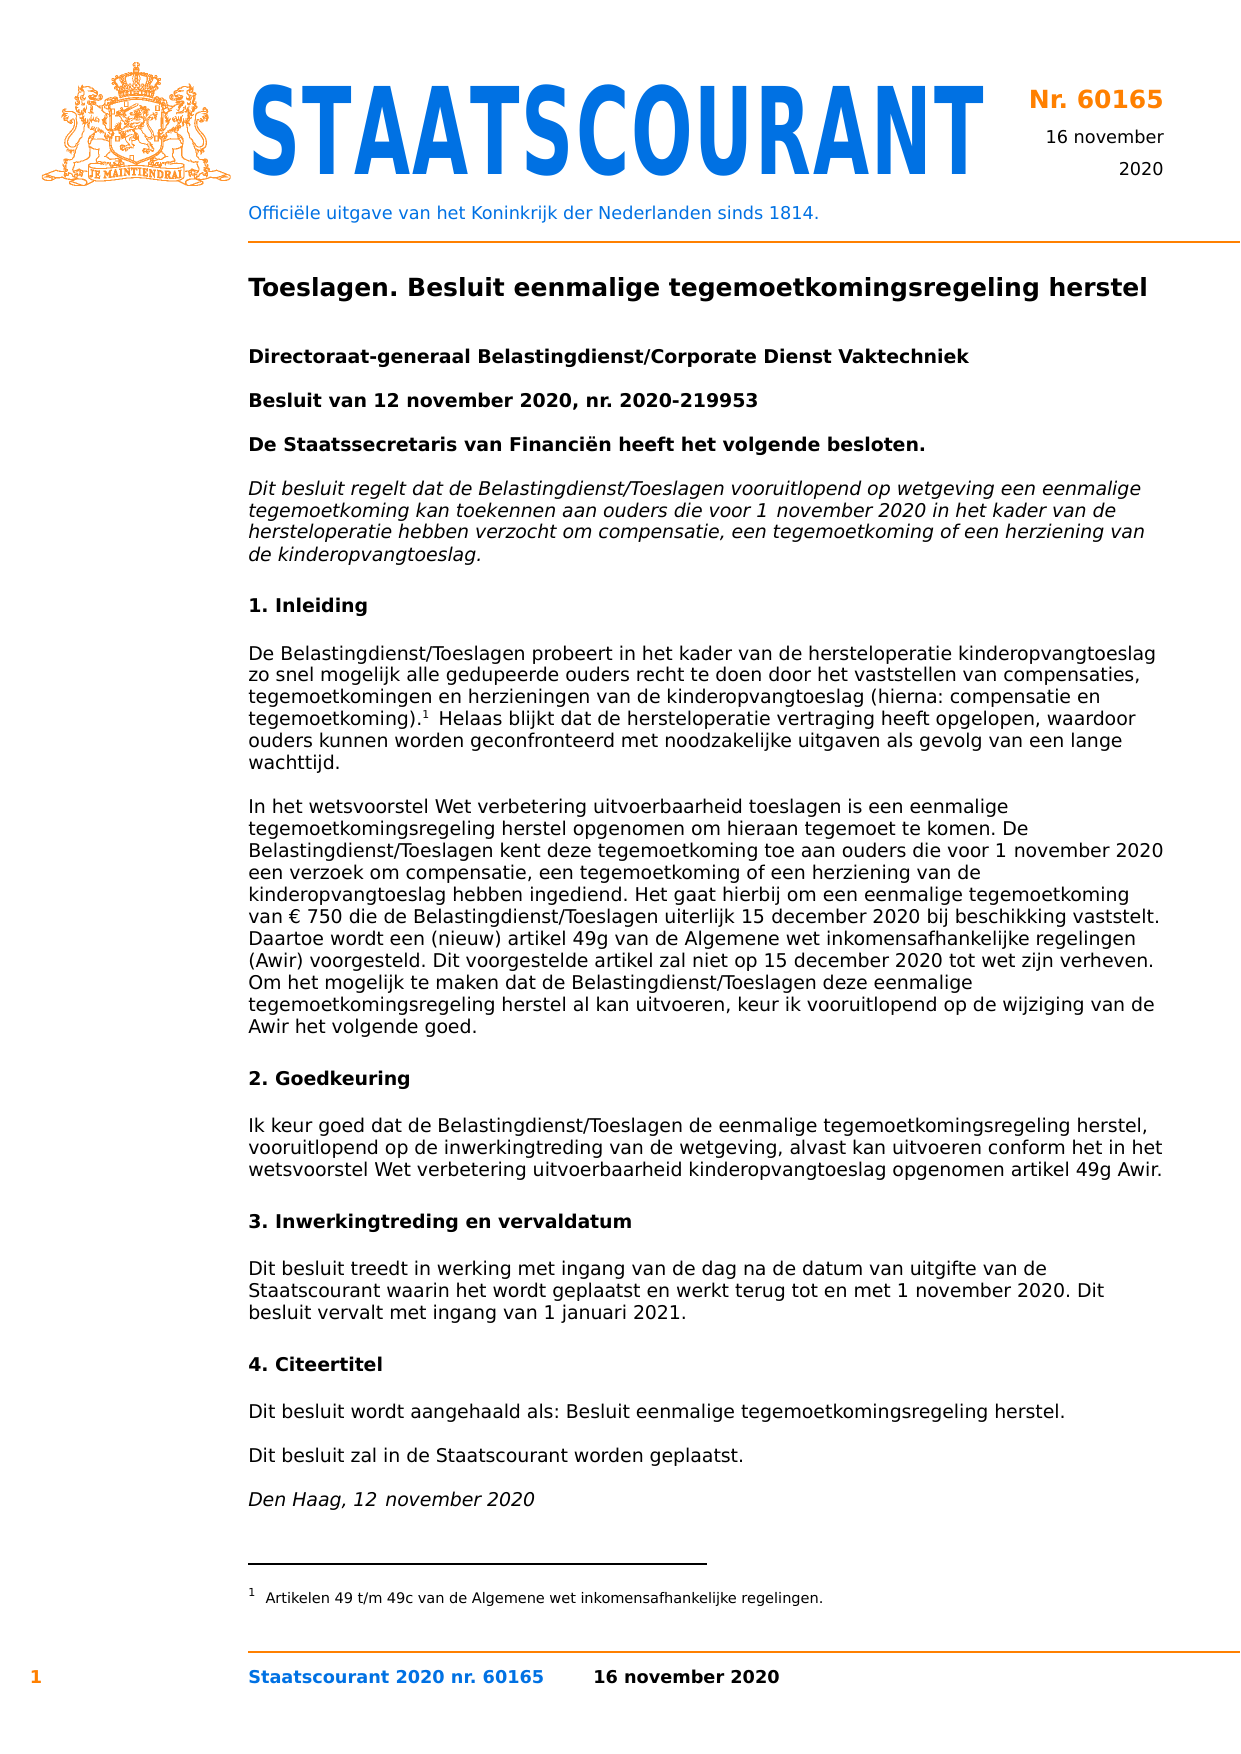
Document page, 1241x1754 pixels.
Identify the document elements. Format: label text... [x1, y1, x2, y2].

text Dit besluit regelt dat de Belastingdienst/Toeslagen vooruitlopend op wetgeving een eenmalige tegemoetkoming kan toekennen aan ouders die voor 1 november 2020 in het kader van de hersteloperatie hebben verzocht om compensatie, een tegemoetkoming of een herziening van de kinderopvangtoeslag. [248, 477, 1163, 565]
text In het wetsvoorstel Wet verbetering uitvoerbaarheid toeslagen is een eenmalige tegemoetkomingsregeling herstel opgenomen om hieraan tegemoet te komen. De Belastingdienst/Toeslagen kent deze tegemoetkoming toe aan ouders die voor 1 november 2020 een verzoek om compensatie, een tegemoetkoming of een herziening van de kinderopvangtoeslag hebben ingediend. Het gaat hierbij om een eenmalige tegemoetkoming van € 750 die de Belastingdienst/Toeslagen uiterlijk 15 december 2020 bij beschikking vaststelt. Daartoe wordt een (nieuw) artikel 49g van de Algemene wet inkomensafhankelijke regelingen (Awir) voorgesteld. Dit voorgestelde artikel zal niet op 15 december 2020 tot wet zijn verheven. Om het mogelijk te maken dat de Belastingdienst/Toeslagen deze eenmalige tegemoetkomingsregeling herstel al kan uitvoeren, keur ik vooruitlopend op de wijziging van de Awir het volgende goed. [248, 796, 1163, 1038]
subtitle 3. Inwerkingtreding en vervaldatum [248, 1211, 1163, 1233]
text Dit besluit treedt in werking met ingang van de dag na de datum van uitgifte van de Staatscourant waarin het wordt geplaatst en werkt terug tot en met 1 november 2020. Dit besluit vervalt met ingang van 1 januari 2021. [248, 1258, 1163, 1324]
text Ik keur goed dat de Belastingdienst/Toeslagen de eenmalige tegemoetkomingsregeling herstel, vooruitlopend op de inwerkingtreding van de wetgeving, alvast kan uitvoeren conform het in het wetsvoorstel Wet verbetering uitvoerbaarheid kinderopvangtoeslag opgenomen artikel 49g Awir. [248, 1115, 1163, 1181]
text De Belastingdienst/Toeslagen probeert in het kader van de hersteloperatie kinderopvangtoeslag zo snel mogelijk alle gedupeerde ouders recht te doen door het vaststellen van compensaties, tegemoetkomingen en herzieningen van de kinderopvangtoeslag (hierna: compensatie en tegemoetkoming). Helaas blijkt dat de hersteloperatie vertraging heeft opgelopen, waardoor ouders kunnen worden geconfronteerd met noodzakelijke uitgaven als gevolg van een lange wachttijd. [248, 642, 1163, 774]
subtitle 4. Citeertitel [248, 1354, 1163, 1376]
text Besluit van 12 november 2020, nr. 2020-219953 [248, 390, 1163, 412]
text Den Haag, 12 november 2020 [248, 1488, 1163, 1510]
text De Staatssecretaris van Financiën heeft het volgende besloten. [248, 434, 1163, 456]
picture [41, 62, 231, 186]
table_header Nr. 60165 [998, 62, 1240, 121]
table_cell Officiële uitgave van het Koninkrijk der Nederlanden sinds 1814. [248, 203, 1240, 241]
text Artikelen 49 t/m 49c van de Algemene wet inkomensafhankelijke regelingen. [248, 1586, 1163, 1608]
table_header [25, 62, 248, 241]
subtitle Toeslagen. Besluit eenmalige tegemoetkomingsregeling herstel [248, 273, 1163, 302]
subtitle 2. Goedkeuring [248, 1068, 1163, 1090]
text Directoraat-generaal Belastingdienst/Corporate Dienst Vaktechniek [248, 346, 1163, 368]
table_cell 16 november [998, 121, 1240, 153]
table_header STAATSCOURANT [248, 62, 998, 203]
table_cell 2020 [998, 153, 1240, 203]
subtitle 1. Inleiding [248, 595, 1163, 617]
text Dit besluit zal in de Staatscourant worden geplaatst. [248, 1444, 1163, 1467]
text Dit besluit wordt aangehaald als: Besluit eenmalige tegemoetkomingsregeling herstel. [248, 1401, 1163, 1423]
